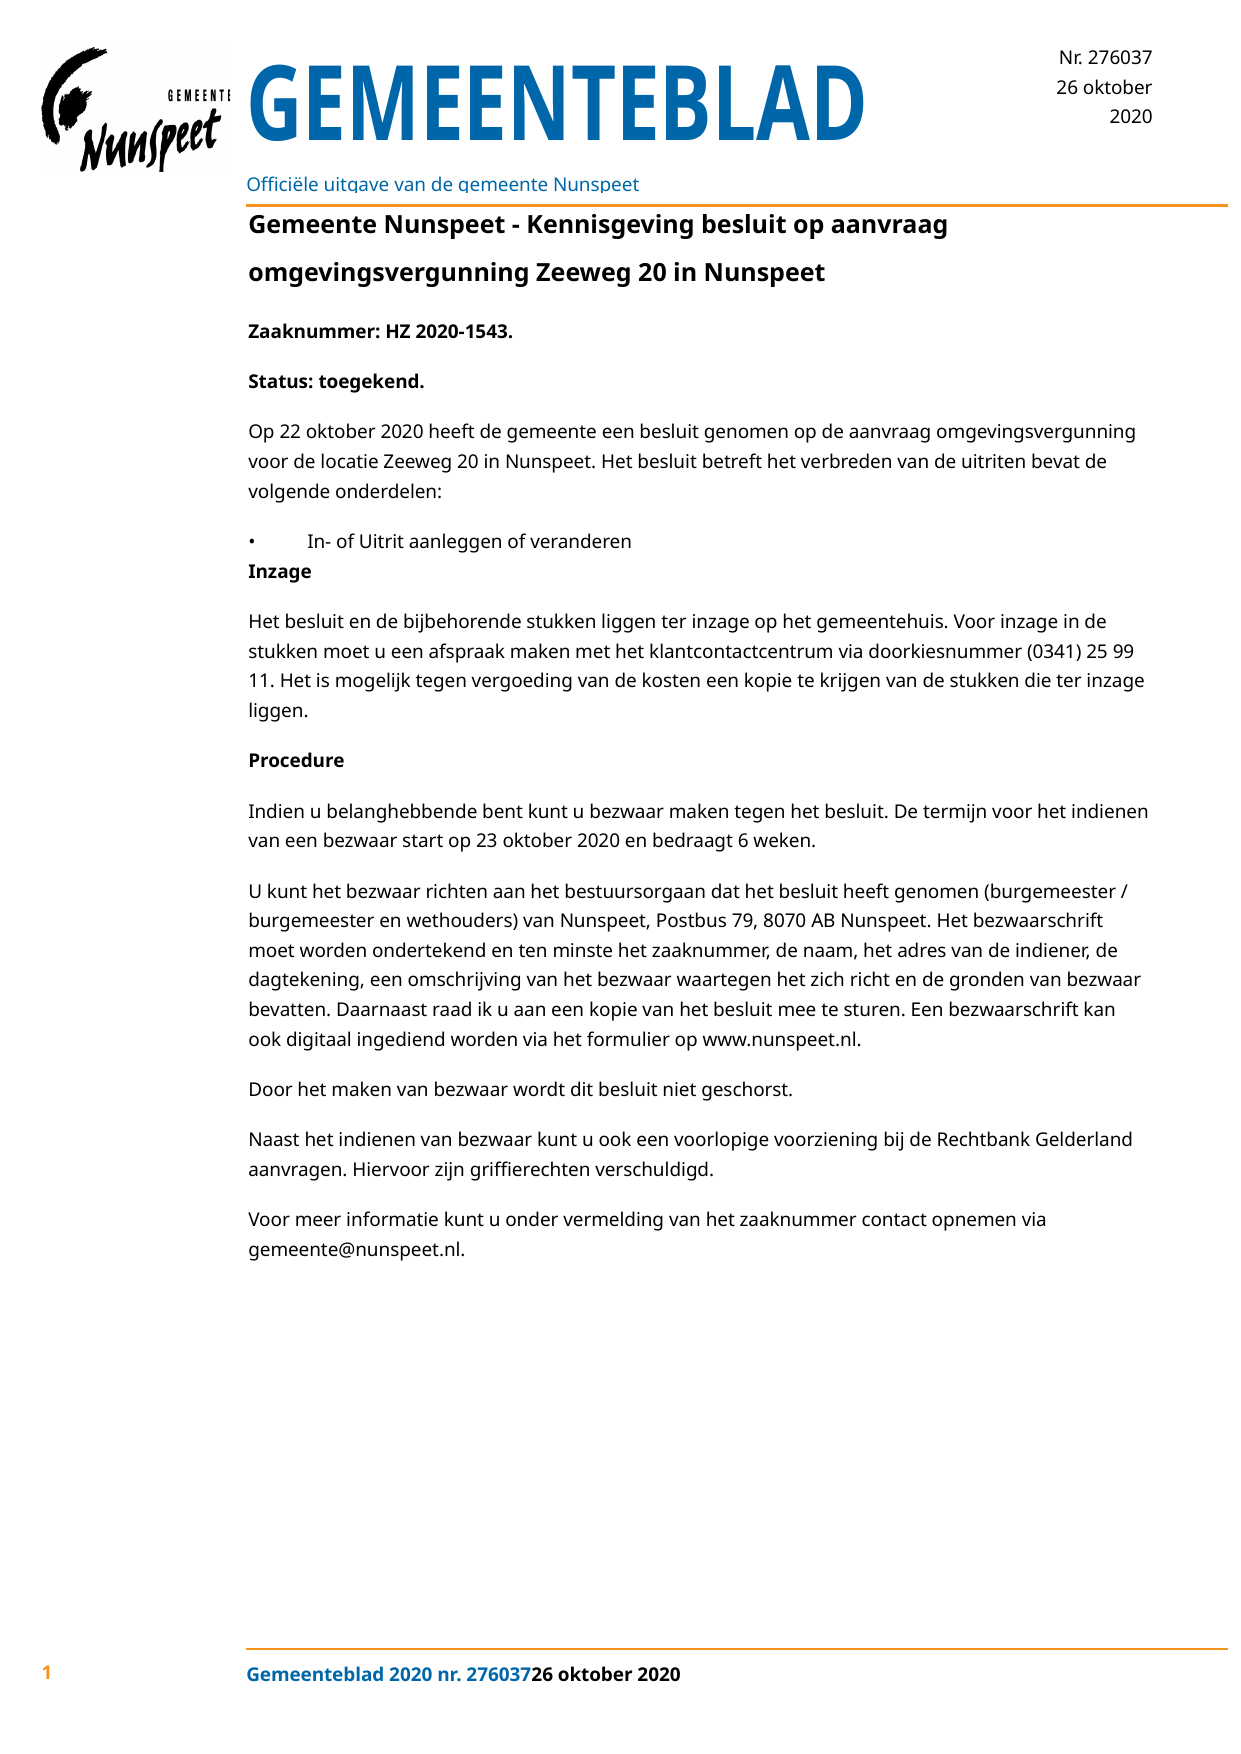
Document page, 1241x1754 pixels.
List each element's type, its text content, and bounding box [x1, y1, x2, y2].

text Voor meer informatie kunt u onder vermelding van het zaaknummer contact opnemen via gemeente@nunspeet.nl. [248, 1207, 1152, 1262]
text Het besluit en de bijbehorende stukken liggen ter inzage op het gemeentehuis. Voor inzage in de stukken moet u een afspraak maken met het klantcontactcentrum via doorkiesnummer (0341) 25 99 11. Het is mogelijk tegen vergoeding van de kosten een kopie te krijgen van de stukken die ter inzage liggen. [248, 608, 1152, 723]
text Inzage [248, 558, 1152, 584]
text Door het maken van bezwaar wordt dit besluit niet geschorst. [248, 1076, 1152, 1102]
text Procedure [248, 747, 1152, 773]
text U kunt het bezwaar richten aan het bestuursorgaan dat het besluit heeft genomen (burgemeester / burgemeester en wethouders) van Nunspeet, Postbus 79, 8070 AB Nunspeet. Het bezwaarschrift moet worden ondertekend en ten minste het zaaknummer, de naam, het adres van de indiener, de dagtekening, een omschrijving van het bezwaar waartegen het zich richt en de gronden van bezwaar bevatten. Daarnaast raad ik u aan een kopie van het besluit mee te sturen. Een bezwaarschrift kan ook digitaal ingediend worden via het formulier op www.nunspeet.nl. [248, 878, 1152, 1052]
picture [41, 47, 231, 172]
text Op 22 oktober 2020 heeft de gemeente een besluit genomen op de aanvraag omgevingsvergunning voor de locatie Zeeweg 20 in Nunspeet. Het besluit betreft het verbreden van de uitriten bevat de volgende onderdelen: [248, 419, 1152, 504]
text Gemeente Nunspeet - Kennisgeving besluit op aanvraag omgevingsvergunning Zeeweg 20 in Nunspeet [248, 207, 1152, 288]
text Status: toegekend. [248, 368, 1152, 394]
list In- of Uitrit aanleggen of veranderen [248, 528, 1152, 554]
text Naast het indienen van bezwaar kunt u ook een voorlopige voorziening bij de Rechtbank Gelderland aanvragen. Hiervoor zijn griffierechten verschuldigd. [248, 1127, 1152, 1182]
text Indien u belanghebbende bent kunt u bezwaar maken tegen het besluit. De termijn voor het indienen van een bezwaar start op 23 oktober 2020 en bedraagt 6 weken. [248, 798, 1152, 853]
text Zaaknummer: HZ 2020-1543. [248, 318, 1152, 344]
